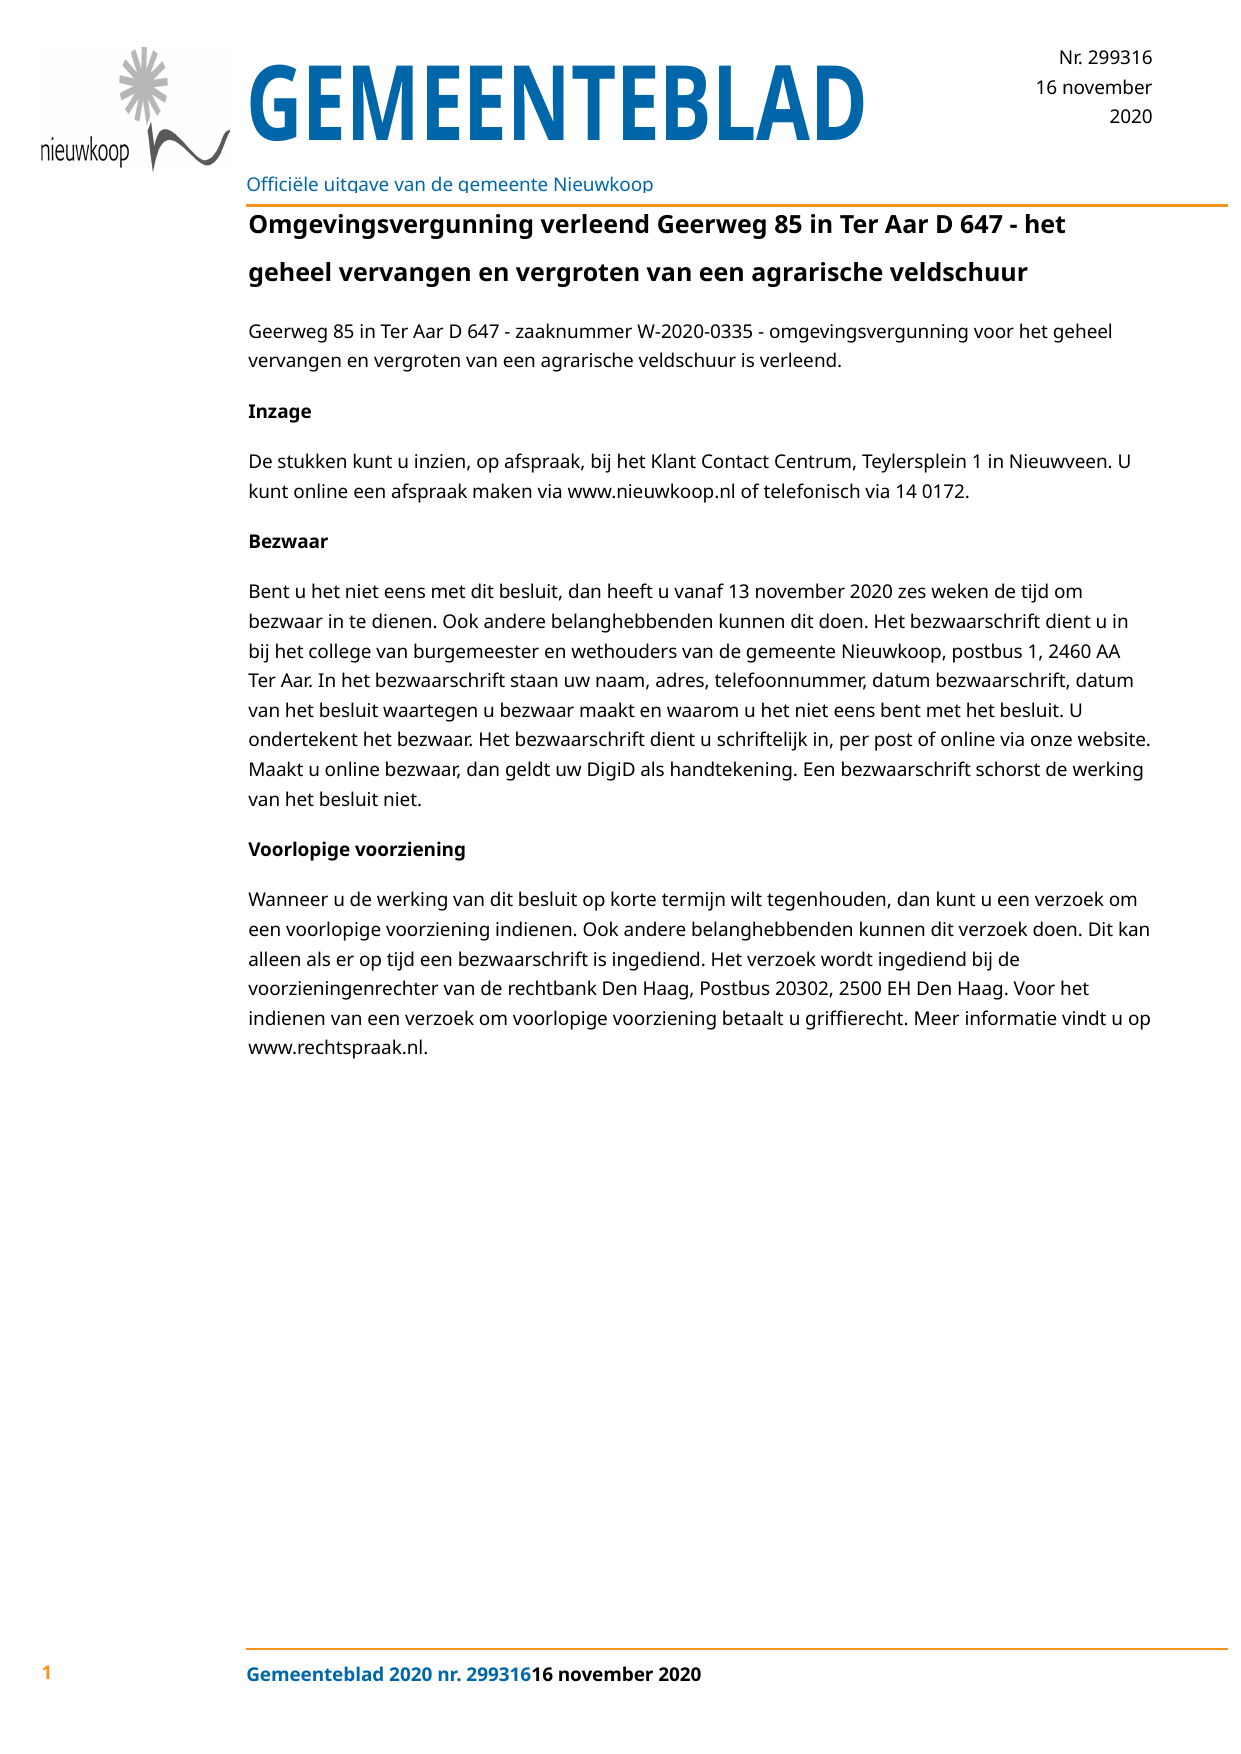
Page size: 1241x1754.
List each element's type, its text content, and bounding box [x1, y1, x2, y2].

text Bent u het niet eens met dit besluit, dan heeft u vanaf 13 november 2020 zes weken de tijd om bezwaar in te dienen. Ook andere belanghebbenden kunnen dit doen. Het bezwaarschrift dient u in bij het college van burgemeester en wethouders van de gemeente Nieuwkoop, postbus 1, 2460 AA Ter Aar. In het bezwaarschrift staan uw naam, adres, telefoonnummer, datum bezwaarschrift, datum van het besluit waartegen u bezwaar maakt en waarom u het niet eens bent met het besluit. U ondertekent het bezwaar. Het bezwaarschrift dient u schriftelijk in, per post of online via onze website. Maakt u online bezwaar, dan geldt uw DigiD als handtekening. Een bezwaarschrift schorst de werking van het besluit niet. [248, 579, 1152, 812]
text Geerweg 85 in Ter Aar D 647 - zaaknummer W-2020-0335 - omgevingsvergunning voor het geheel vervangen en vergroten van een agrarische veldschuur is verleend. [248, 318, 1152, 373]
text Voorlopige voorziening [248, 836, 1152, 862]
picture [41, 47, 231, 172]
text Inzage [248, 398, 1152, 424]
text De stukken kunt u inzien, op afspraak, bij het Klant Contact Centrum, Teylersplein 1 in Nieuwveen. U kunt online een afspraak maken via www.nieuwkoop.nl of telefonisch via 14 0172. [248, 448, 1152, 504]
text Omgevingsvergunning verleend Geerweg 85 in Ter Aar D 647 - het geheel vervangen en vergroten van een agrarische veldschuur [248, 207, 1152, 288]
text Bezwaar [248, 528, 1152, 554]
text Wanneer u de werking van dit besluit op korte termijn wilt tegenhouden, dan kunt u een verzoek om een voorlopige voorziening indienen. Ook andere belanghebbenden kunnen dit verzoek doen. Dit kan alleen als er op tijd een bezwaarschrift is ingediend. Het verzoek wordt ingediend bij de voorzieningenrechter van de rechtbank Den Haag, Postbus 20302, 2500 EH Den Haag. Voor het indienen van een verzoek om voorlopige voorziening betaalt u griffierecht. Meer informatie vindt u op www.rechtspraak.nl. [248, 887, 1152, 1060]
